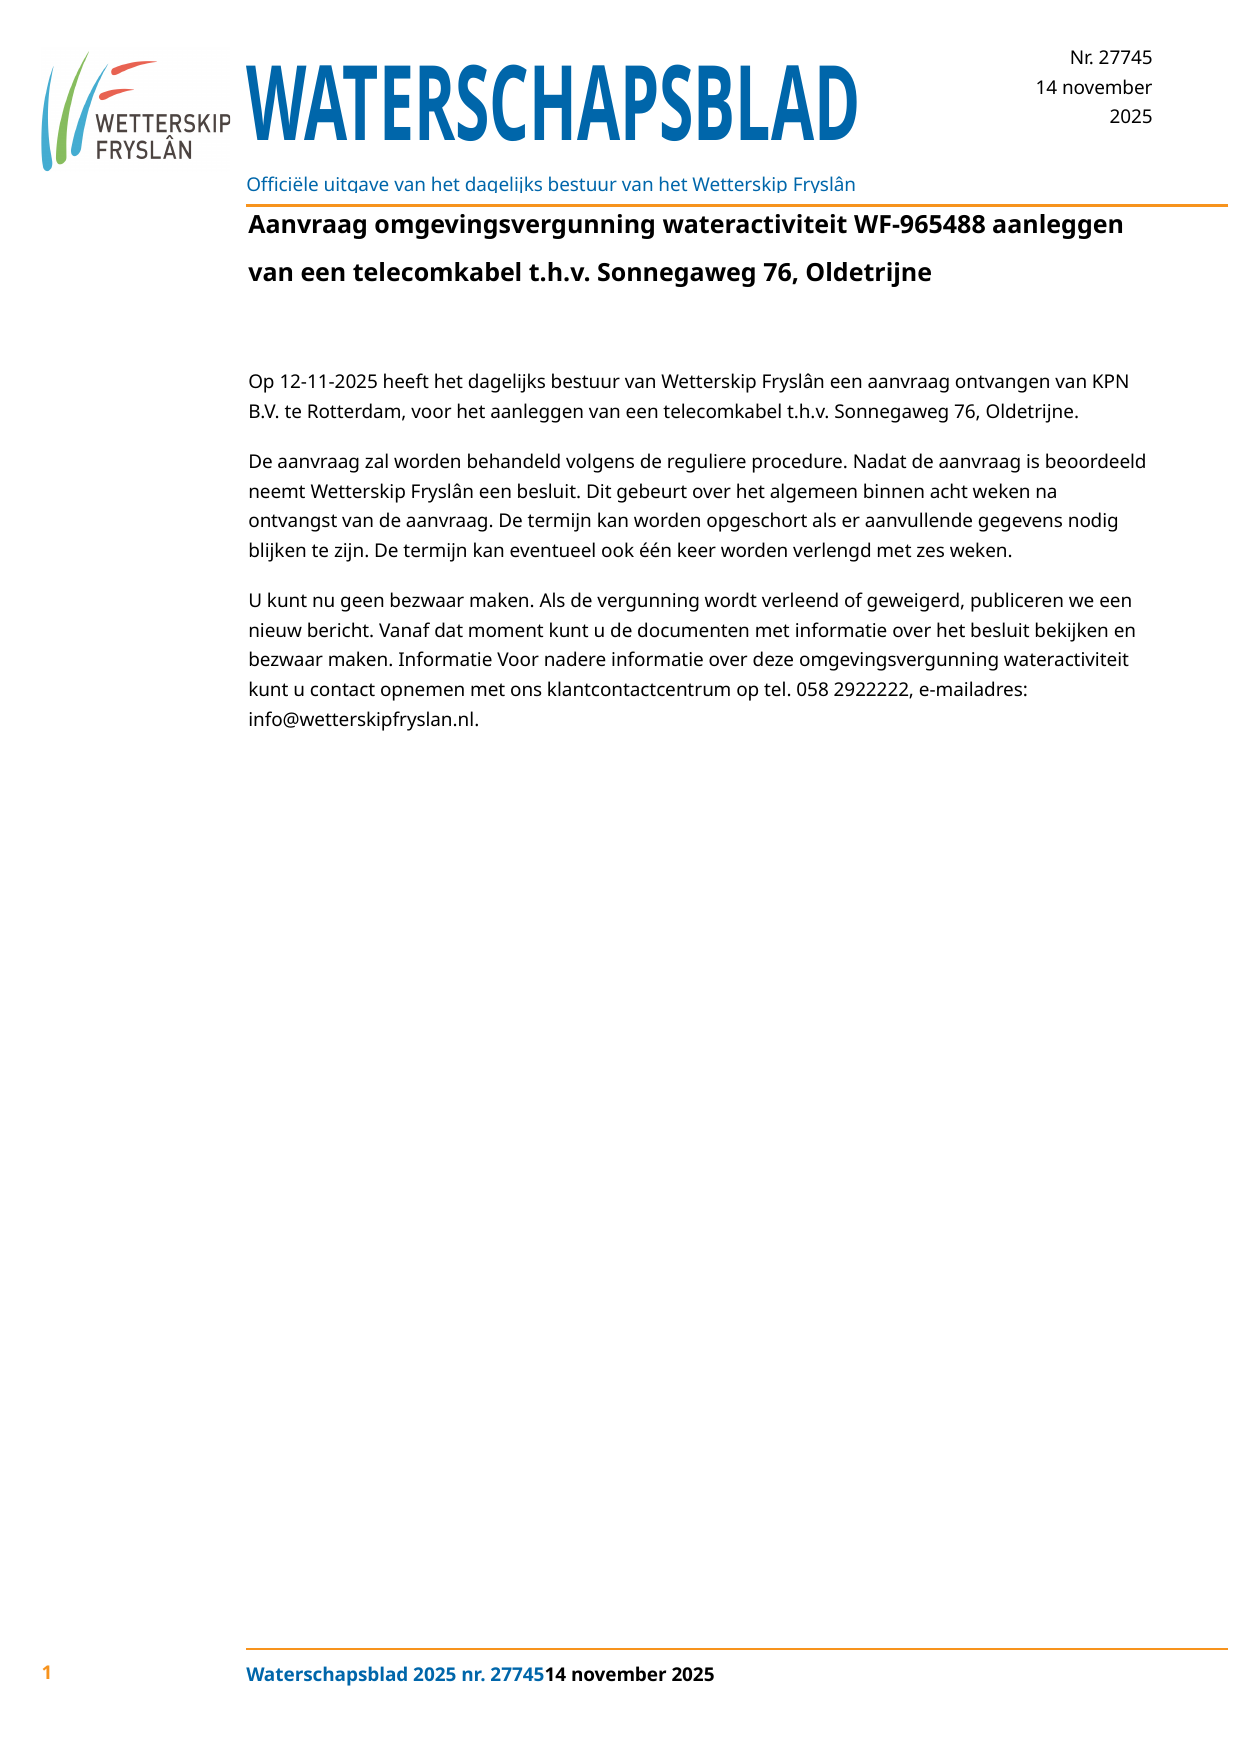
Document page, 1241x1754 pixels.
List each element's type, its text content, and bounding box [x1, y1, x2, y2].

picture [41, 47, 231, 172]
text De aanvraag zal worden behandeld volgens de reguliere procedure. Nadat de aanvraag is beoordeeld neemt Wetterskip Fryslân een besluit. Dit gebeurt over het algemeen binnen acht weken na ontvangst van de aanvraag. De termijn kan worden opgeschort als er aanvullende gegevens nodig blijken te zijn. De termijn kan eventueel ook één keer worden verlengd met zes weken. [248, 448, 1152, 563]
text U kunt nu geen bezwaar maken. Als de vergunning wordt verleend of geweigerd, publiceren we een nieuw bericht. Vanaf dat moment kunt u de documenten met informatie over het besluit bekijken en bezwaar maken. Informatie Voor nadere informatie over deze omgevingsvergunning wateractiviteit kunt u contact opnemen met ons klantcontactcentrum op tel. 058 2922222, e-mailadres: info@wetterskipfryslan.nl. [248, 587, 1152, 732]
text Op 12-11-2025 heeft het dagelijks bestuur van Wetterskip Fryslân een aanvraag ontvangen van KPN B.V. te Rotterdam, voor het aanleggen van een telecomkabel t.h.v. Sonnegaweg 76, Oldetrijne. [248, 368, 1152, 424]
text Aanvraag omgevingsvergunning wateractiviteit WF-965488 aanleggen van een telecomkabel t.h.v. Sonnegaweg 76, Oldetrijne [248, 207, 1152, 288]
